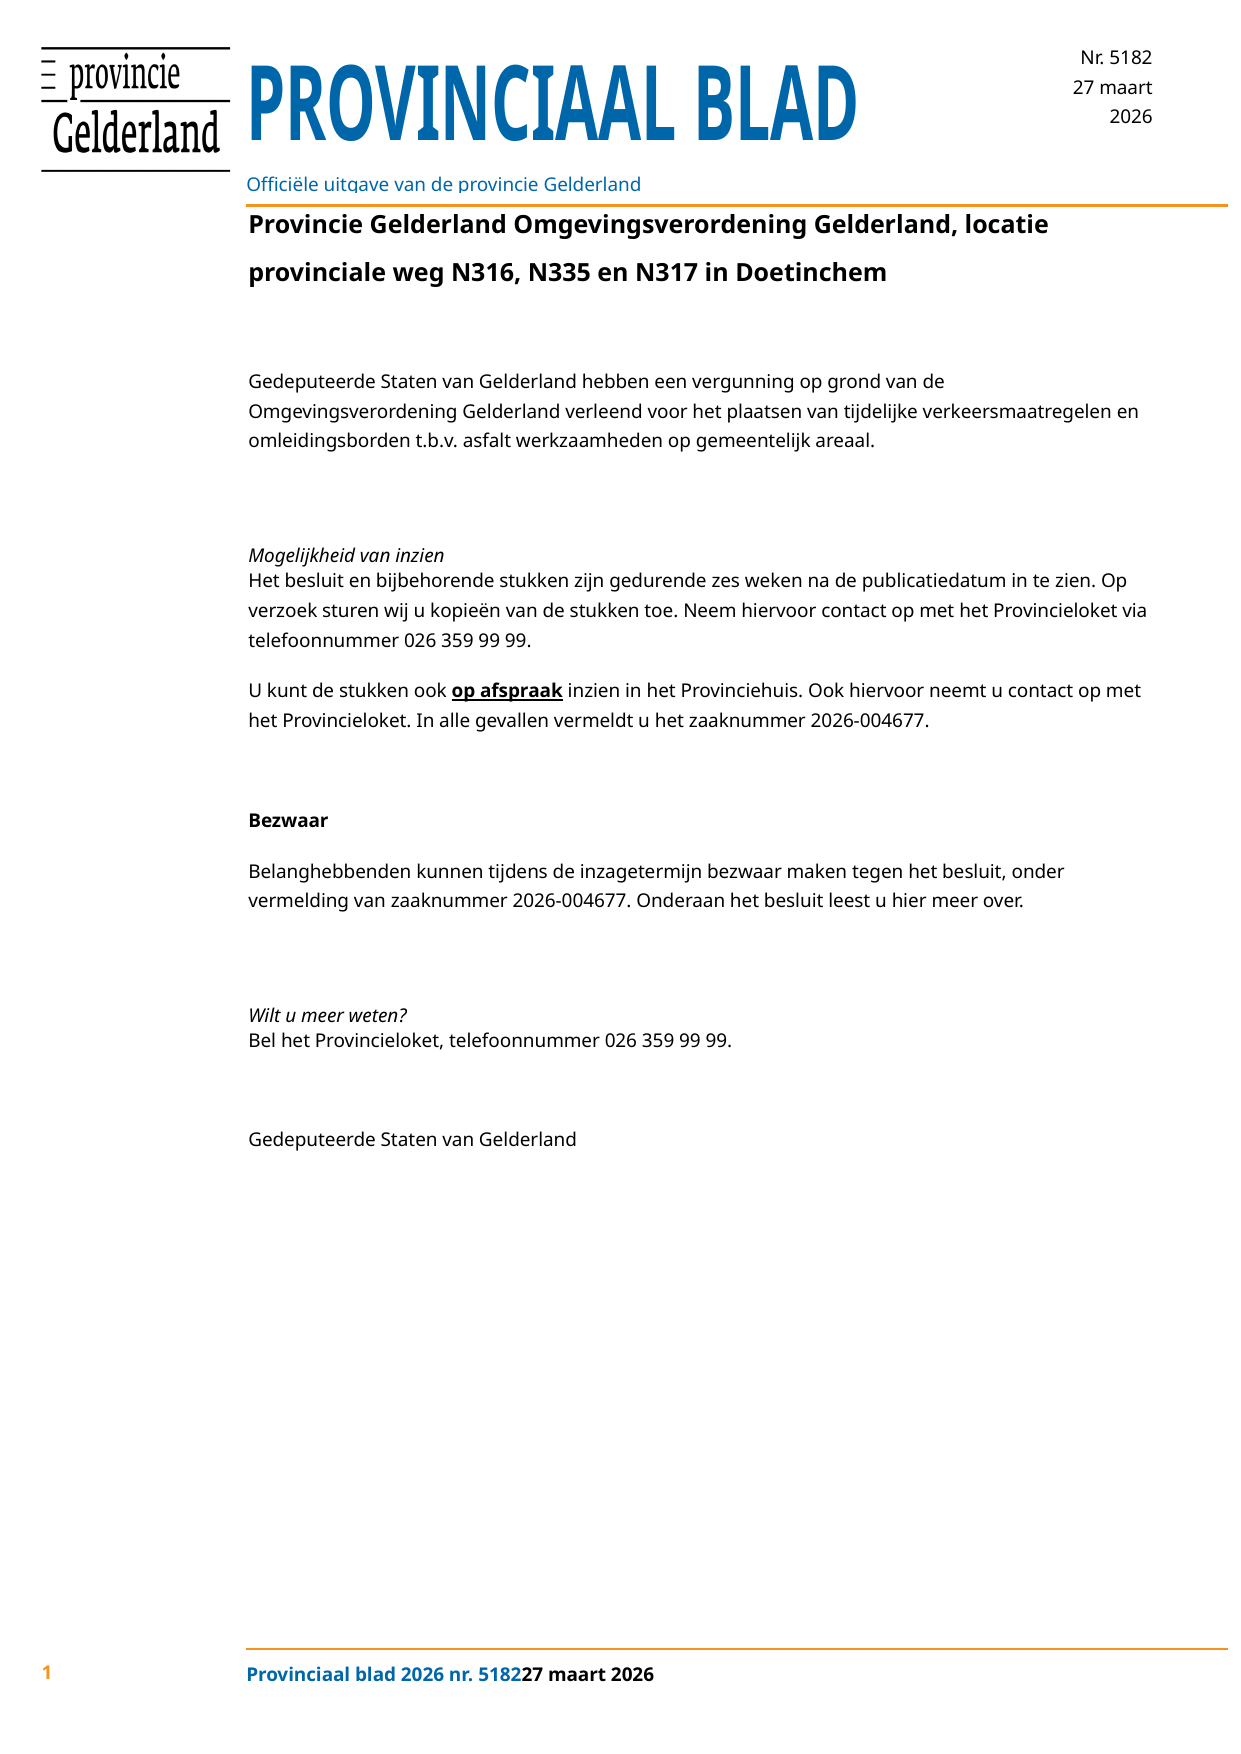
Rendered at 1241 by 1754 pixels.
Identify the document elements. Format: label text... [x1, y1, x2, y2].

text Gedeputeerde Staten van Gelderland [248, 1126, 1152, 1152]
text Wilt u meer weten? [248, 1002, 1152, 1028]
text Bel het Provincieloket, telefoonnummer 026 359 99 99. [248, 1028, 1152, 1053]
text Het besluit en bijbehorende stukken zijn gedurende zes weken na de publicatiedatum in te zien. Op verzoek sturen wij u kopieën van de stukken toe. Neem hiervoor contact op met het Provincieloket via telefoonnummer 026 359 99 99. [248, 568, 1152, 652]
text Mogelijkheid van inzien [248, 542, 1152, 568]
picture [41, 47, 231, 172]
text Provincie Gelderland Omgevingsverordening Gelderland, locatie provinciale weg N316, N335 en N317 in Doetinchem [248, 207, 1152, 288]
text U kunt de stukken ook op afspraak inzien in het Provinciehuis. Ook hiervoor neemt u contact op met het Provincieloket. In alle gevallen vermeldt u het zaaknummer 2026-004677. [248, 677, 1152, 732]
text Gedeputeerde Staten van Gelderland hebben een vergunning op grond van de Omgevingsverordening Gelderland verleend voor het plaatsen van tijdelijke verkeersmaatregelen en omleidingsborden t.b.v. asfalt werkzaamheden op gemeentelijk areaal. [248, 368, 1152, 453]
text Bezwaar [248, 808, 1152, 833]
text Belanghebbenden kunnen tijdens de inzagetermijn bezwaar maken tegen het besluit, onder vermelding van zaaknummer 2026-004677. Onderaan het besluit leest u hier meer over. [248, 858, 1152, 913]
